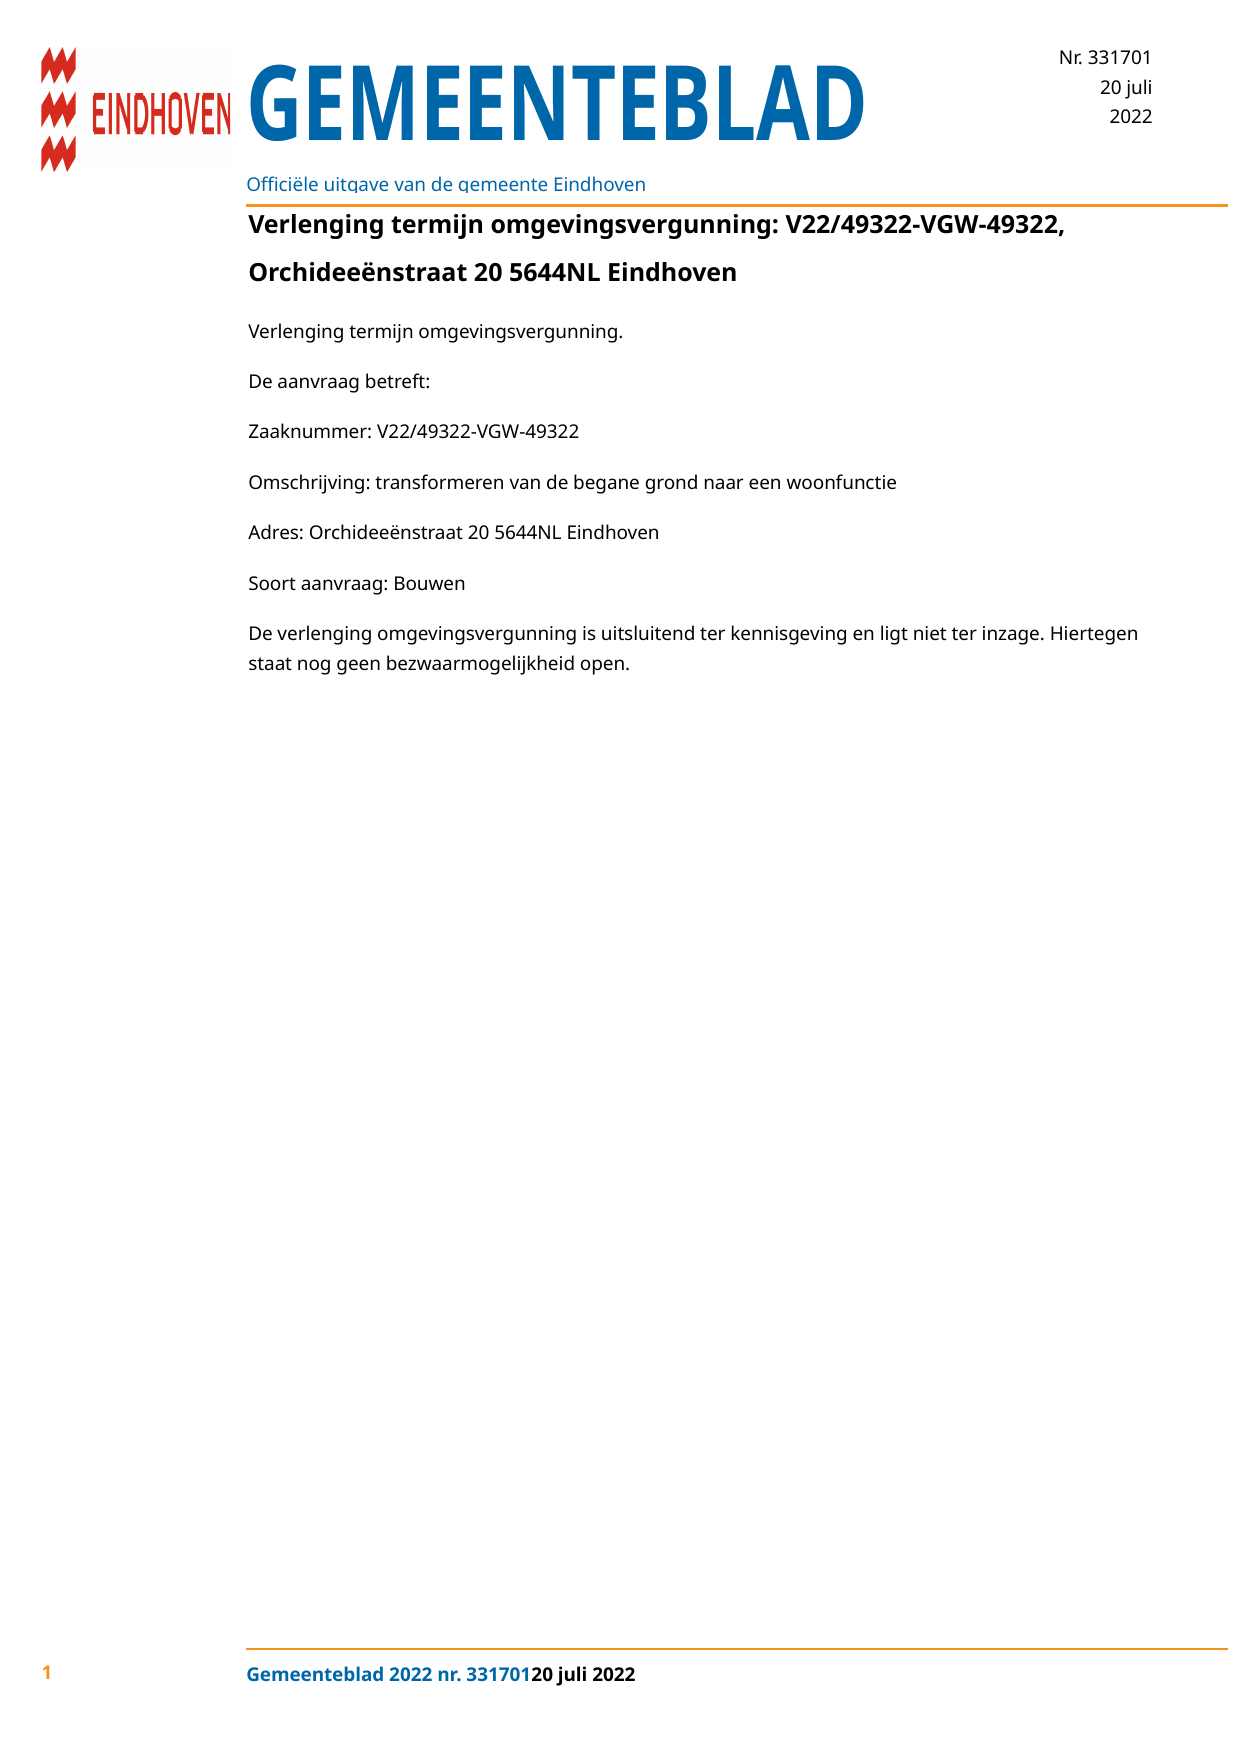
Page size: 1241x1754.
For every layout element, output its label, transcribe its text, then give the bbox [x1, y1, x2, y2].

text De verlenging omgevingsvergunning is uitsluitend ter kennisgeving en ligt niet ter inzage. Hiertegen staat nog geen bezwaarmogelijkheid open. [248, 620, 1152, 676]
text Verlenging termijn omgevingsvergunning. [248, 318, 1152, 344]
picture [41, 47, 231, 172]
text De aanvraag betreft: [248, 368, 1152, 394]
text Soort aanvraag: Bouwen [248, 570, 1152, 596]
text Zaaknummer: V22/49322-VGW-49322 [248, 419, 1152, 444]
text Verlenging termijn omgevingsvergunning: V22/49322-VGW-49322, Orchideeënstraat 20 5644NL Eindhoven [248, 207, 1152, 288]
text Adres: Orchideeënstraat 20 5644NL Eindhoven [248, 519, 1152, 545]
text Omschrijving: transformeren van de begane grond naar een woonfunctie [248, 469, 1152, 495]
